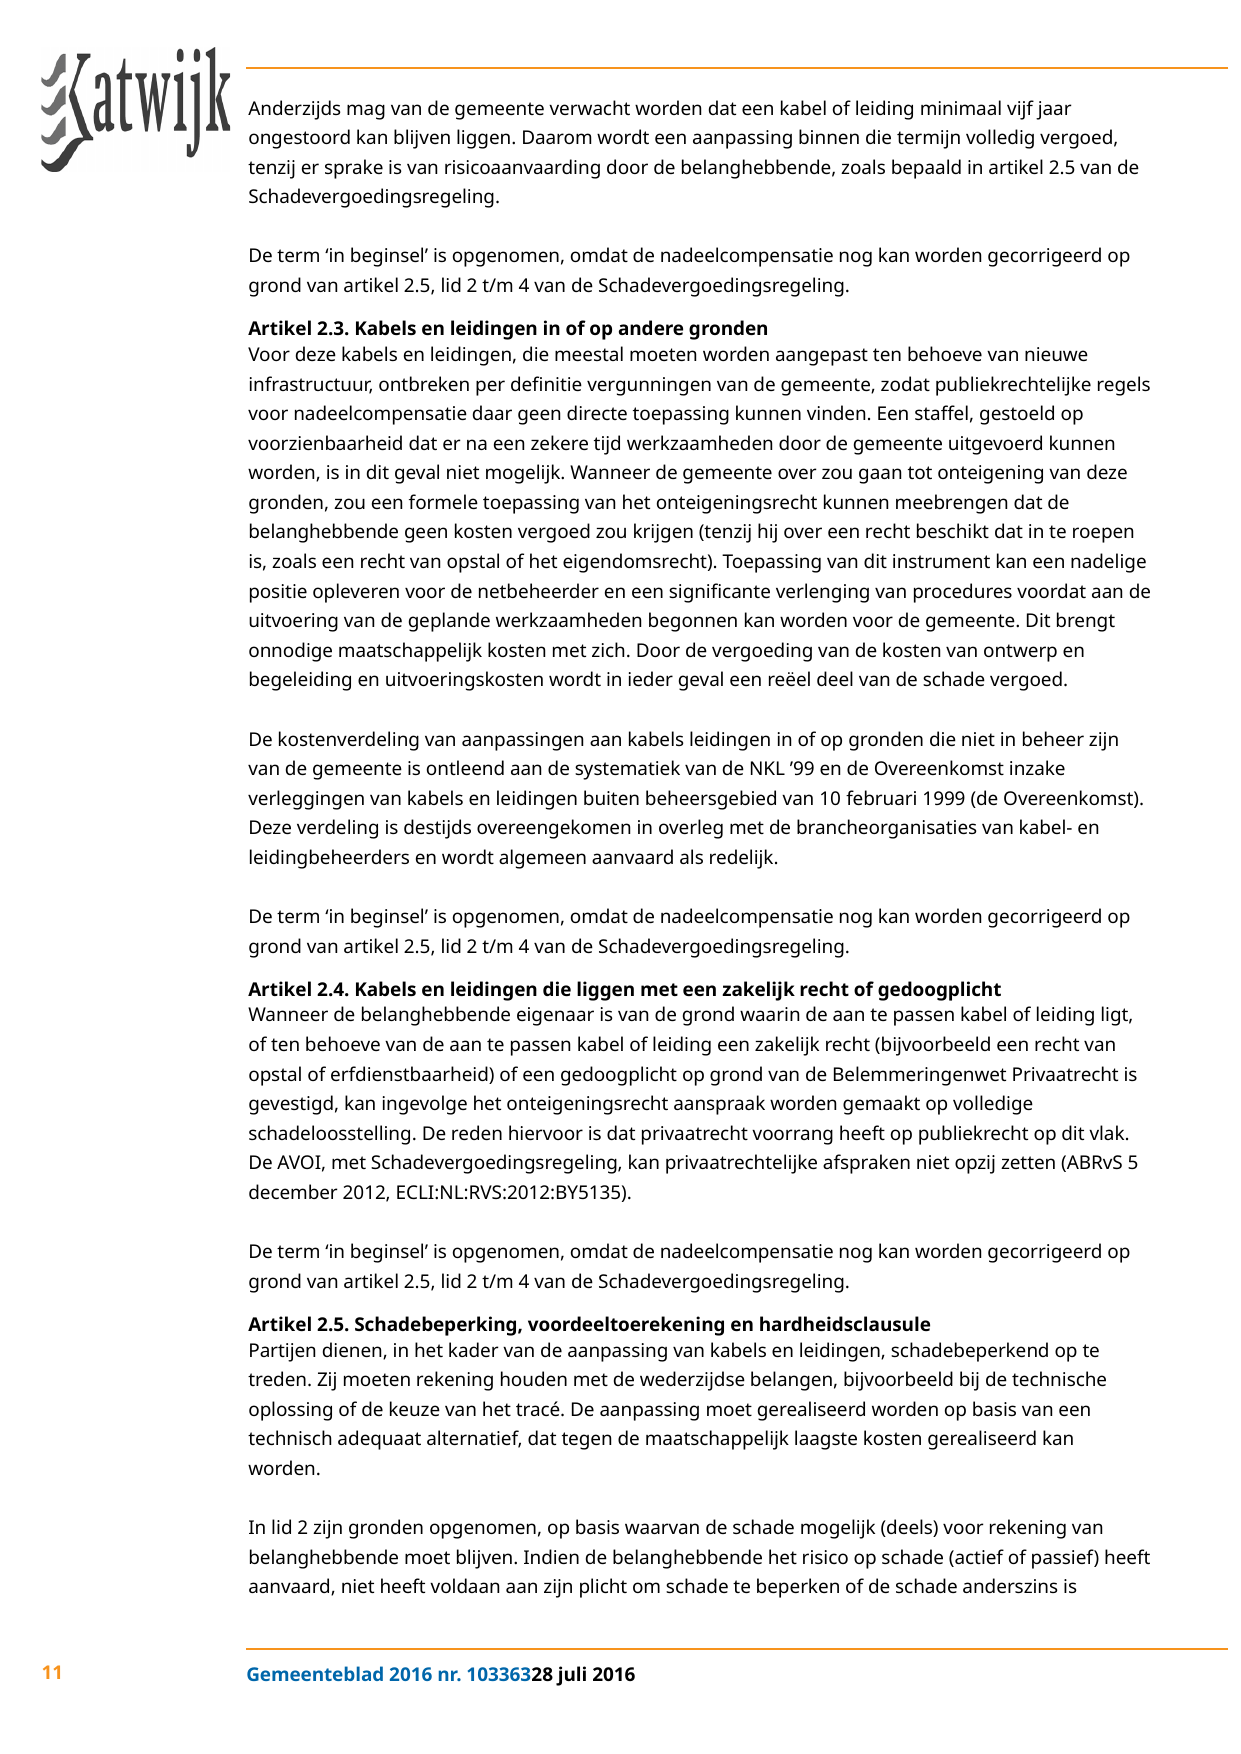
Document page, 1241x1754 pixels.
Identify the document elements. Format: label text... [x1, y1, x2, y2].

text Artikel 2.5. Schadebeperking, voordeeltoerekening en hardheidsclausule [248, 1311, 1152, 1337]
text Anderzijds mag van de gemeente verwacht worden dat een kabel of leiding minimaal vijf jaar ongestoord kan blijven liggen. Daarom wordt een aanpassing binnen die termijn volledig vergoed, tenzij er sprake is van risicoaanvaarding door de belanghebbende, zoals bepaald in artikel 2.5 van de Schadevergoedingsregeling. [248, 95, 1152, 209]
text Artikel 2.4. Kabels en leidingen die liggen met een zakelijk recht of gedoogplicht [248, 976, 1152, 1002]
text De term ‘in beginsel’ is opgenomen, omdat de nadeelcompensatie nog kan worden gecorrigeerd op grond van artikel 2.5, lid 2 t/m 4 van de Schadevergoedingsregeling. [248, 1238, 1152, 1294]
text De term ‘in beginsel’ is opgenomen, omdat de nadeelcompensatie nog kan worden gecorrigeerd op grond van artikel 2.5, lid 2 t/m 4 van de Schadevergoedingsregeling. [248, 903, 1152, 958]
text De term ‘in beginsel’ is opgenomen, omdat de nadeelcompensatie nog kan worden gecorrigeerd op grond van artikel 2.5, lid 2 t/m 4 van de Schadevergoedingsregeling. [248, 243, 1152, 298]
picture [41, 47, 231, 172]
text Wanneer de belanghebbende eigenaar is van de grond waarin de aan te passen kabel of leiding ligt, of ten behoeve van de aan te passen kabel of leiding een zakelijk recht (bijvoorbeeld een recht van opstal of erfdienstbaarheid) of een gedoogplicht op grond van de Belemmeringenwet Privaatrecht is gevestigd, kan ingevolge het onteigeningsrecht aanspraak worden gemaakt op volledige schadeloosstelling. De reden hiervoor is dat privaatrecht voorrang heeft op publiekrecht op dit vlak. De AVOI, met Schadevergoedingsregeling, kan privaatrechtelijke afspraken niet opzij zetten (ABRvS 5 december 2012, ECLI:NL:RVS:2012:BY5135). [248, 1002, 1152, 1205]
text In lid 2 zijn gronden opgenomen, op basis waarvan de schade mogelijk (deels) voor rekening van belanghebbende moet blijven. Indien de belanghebbende het risico op schade (actief of passief) heeft aanvaard, niet heeft voldaan aan zijn plicht om schade te beperken of de schade anderszins is [248, 1514, 1152, 1599]
text Artikel 2.3. Kabels en leidingen in of op andere gronden [248, 315, 1152, 341]
text Partijen dienen, in het kader van de aanpassing van kabels en leidingen, schadebeperkend op te treden. Zij moeten rekening houden met de wederzijdse belangen, bijvoorbeeld bij de technische oplossing of de keuze van het tracé. De aanpassing moet gerealiseerd worden op basis van een technisch adequaat alternatief, dat tegen de maatschappelijk laagste kosten gerealiseerd kan worden. [248, 1337, 1152, 1481]
text De kostenverdeling van aanpassingen aan kabels leidingen in of op gronden die niet in beheer zijn van de gemeente is ontleend aan de systematiek van de NKL ’99 en de Overeenkomst inzake verleggingen van kabels en leidingen buiten beheersgebied van 10 februari 1999 (de Overeenkomst). Deze verdeling is destijds overeengekomen in overleg met de brancheorganisaties van kabel- en leidingbeheerders en wordt algemeen aanvaard als redelijk. [248, 726, 1152, 870]
text Voor deze kabels en leidingen, die meestal moeten worden aangepast ten behoeve van nieuwe infrastructuur, ontbreken per definitie vergunningen van de gemeente, zodat publiekrechtelijke regels voor nadeelcompensatie daar geen directe toepassing kunnen vinden. Een staffel, gestoeld op voorzienbaarheid dat er na een zekere tijd werkzaamheden door de gemeente uitgevoerd kunnen worden, is in dit geval niet mogelijk. Wanneer de gemeente over zou gaan tot onteigening van deze gronden, zou een formele toepassing van het onteigeningsrecht kunnen meebrengen dat de belanghebbende geen kosten vergoed zou krijgen (tenzij hij over een recht beschikt dat in te roepen is, zoals een recht van opstal of het eigendomsrecht). Toepassing van dit instrument kan een nadelige positie opleveren voor de netbeheerder en een significante verlenging van procedures voordat aan de uitvoering van de geplande werkzaamheden begonnen kan worden voor de gemeente. Dit brengt onnodige maatschappelijk kosten met zich. Door de vergoeding van de kosten van ontwerp en begeleiding en uitvoeringskosten wordt in ieder geval een reëel deel van de schade vergoed. [248, 341, 1152, 692]
